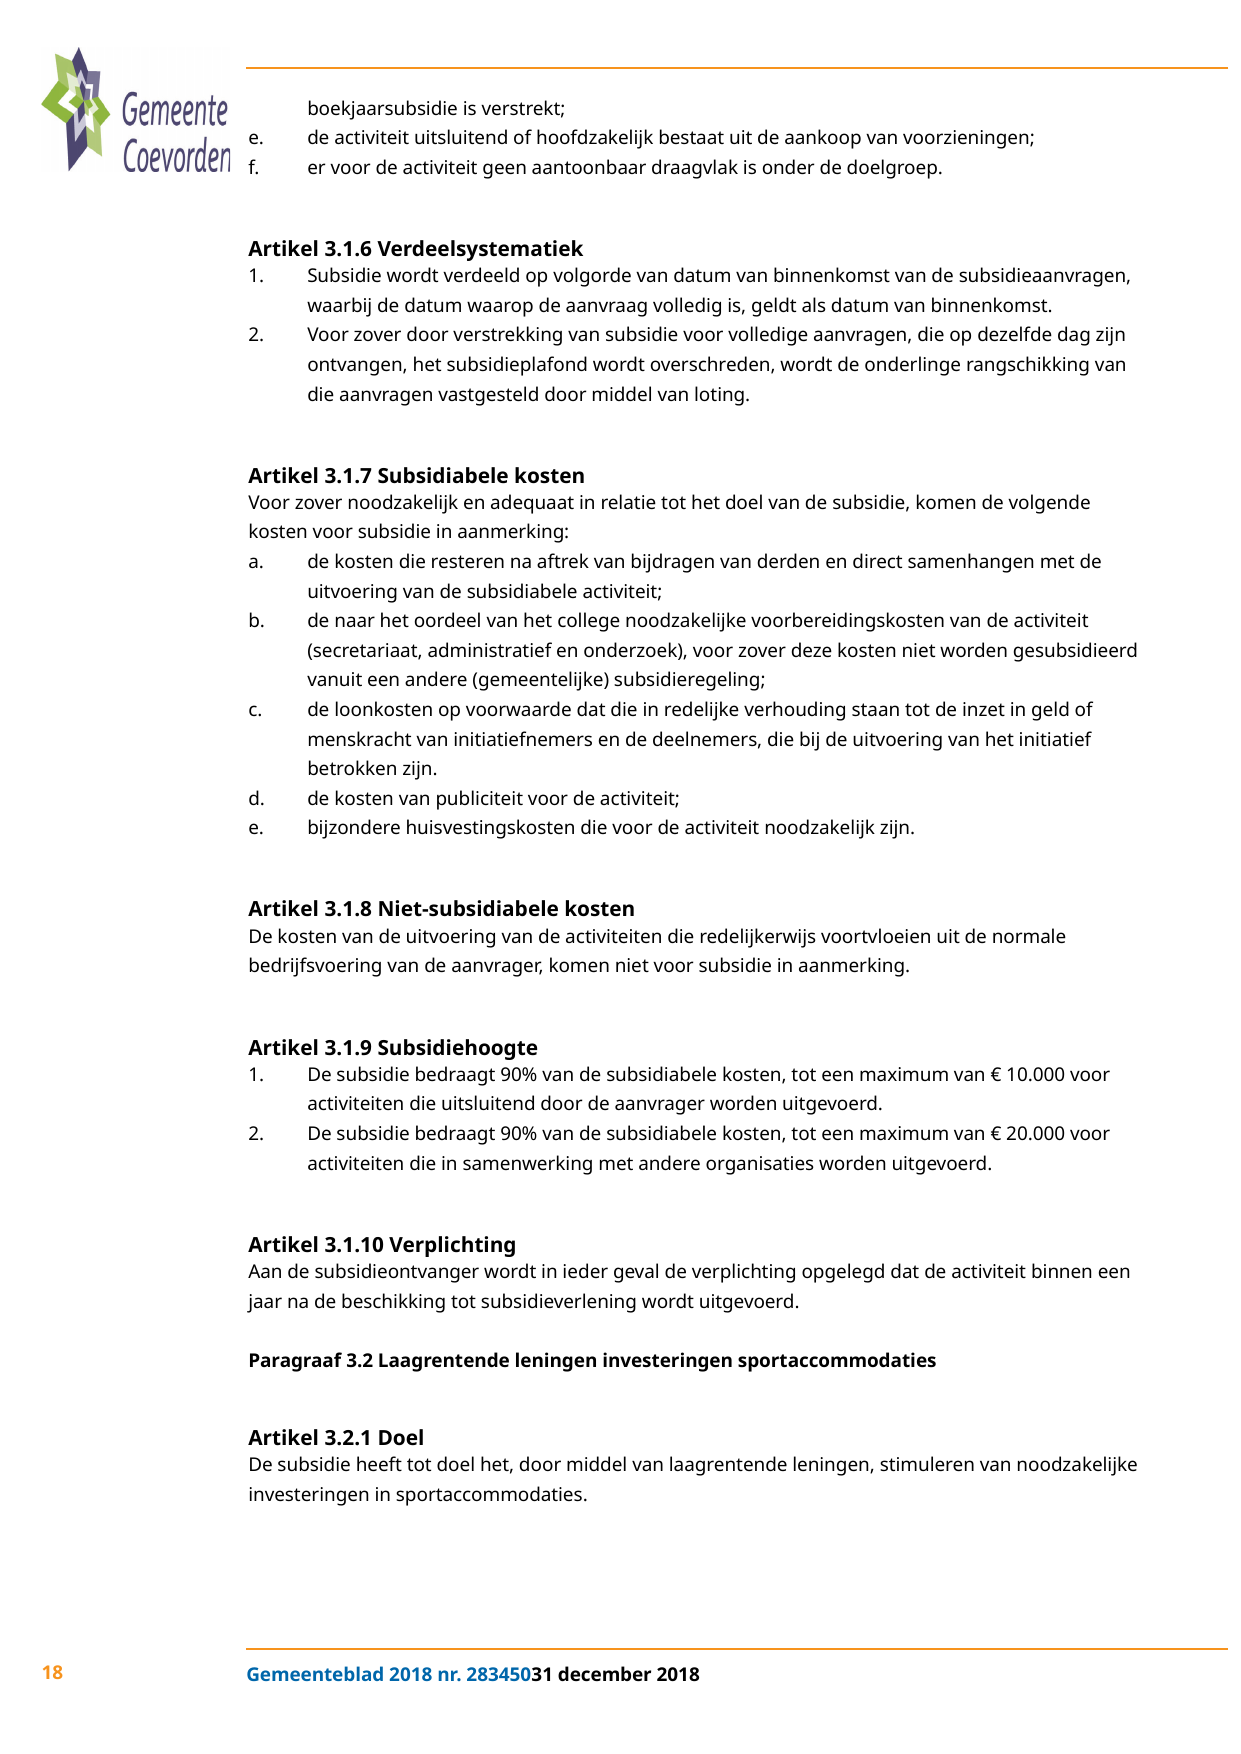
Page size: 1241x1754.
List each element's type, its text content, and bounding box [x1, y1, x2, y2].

text Aan de subsidieontvanger wordt in ieder geval de verplichting opgelegd dat de activiteit binnen een jaar na de beschikking tot subsidieverlening wordt uitgevoerd. [248, 1258, 1152, 1313]
list de loonkosten op voorwaarde dat die in redelijke verhouding staan tot de inzet in geld of menskracht van initiatiefnemers en de deelnemers, die bij de uitvoering van het initiatief betrokken zijn. [248, 696, 1152, 781]
list de activiteit uitsluitend of hoofdzakelijk bestaat uit de aankoop van voorzieningen; [248, 124, 1152, 150]
list bijzondere huisvestingskosten die voor de activiteit noodzakelijk zijn. [248, 814, 1152, 840]
text Artikel 3.1.8 Niet-subsidiabele kosten [248, 894, 1152, 923]
list de kosten die resteren na aftrek van bijdragen van derden en direct samenhangen met de uitvoering van de subsidiabele activiteit; [248, 548, 1152, 604]
text De kosten van de uitvoering van de activiteiten die redelijkerwijs voortvloeien uit de normale bedrijfsvoering van de aanvrager, komen niet voor subsidie in aanmerking. [248, 923, 1152, 978]
text Voor zover noodzakelijk en adequaat in relatie tot het doel van de subsidie, komen de volgende kosten voor subsidie in aanmerking: [248, 489, 1152, 544]
list de kosten van publiciteit voor de activiteit; [248, 785, 1152, 811]
text Artikel 3.1.7 Subsidiabele kosten [248, 461, 1152, 489]
text Paragraaf 3.2 Laagrentende leningen investeringen sportaccommodaties [248, 1347, 1152, 1373]
list Subsidie wordt verdeeld op volgorde van datum van binnenkomst van de subsidieaanvragen, waarbij de datum waarop de aanvraag volledig is, geldt als datum van binnenkomst. [248, 262, 1152, 318]
text Artikel 3.1.6 Verdeelsystematiek [248, 234, 1152, 262]
text De subsidie heeft tot doel het, door middel van laagrentende leningen, stimuleren van noodzakelijke investeringen in sportaccommodaties. [248, 1452, 1152, 1507]
text Artikel 3.2.1 Doel [248, 1423, 1152, 1452]
picture [41, 47, 231, 172]
text Artikel 3.1.9 Subsidiehoogte [248, 1033, 1152, 1061]
list boekjaarsubsidie is verstrekt; [248, 95, 1152, 121]
text Artikel 3.1.10 Verplichting [248, 1230, 1152, 1258]
list De subsidie bedraagt 90% van de subsidiabele kosten, tot een maximum van € 20.000 voor activiteiten die in samenwerking met andere organisaties worden uitgevoerd. [248, 1120, 1152, 1176]
list De subsidie bedraagt 90% van de subsidiabele kosten, tot een maximum van € 10.000 voor activiteiten die uitsluitend door de aanvrager worden uitgevoerd. [248, 1061, 1152, 1116]
list er voor de activiteit geen aantoonbaar draagvlak is onder de doelgroep. [248, 154, 1152, 180]
list de naar het oordeel van het college noodzakelijke voorbereidingskosten van de activiteit (secretariaat, administratief en onderzoek), voor zover deze kosten niet worden gesubsidieerd vanuit een andere (gemeentelijke) subsidieregeling; [248, 607, 1152, 692]
list Voor zover door verstrekking van subsidie voor volledige aanvragen, die op dezelfde dag zijn ontvangen, het subsidieplafond wordt overschreden, wordt de onderlinge rangschikking van die aanvragen vastgesteld door middel van loting. [248, 322, 1152, 406]
